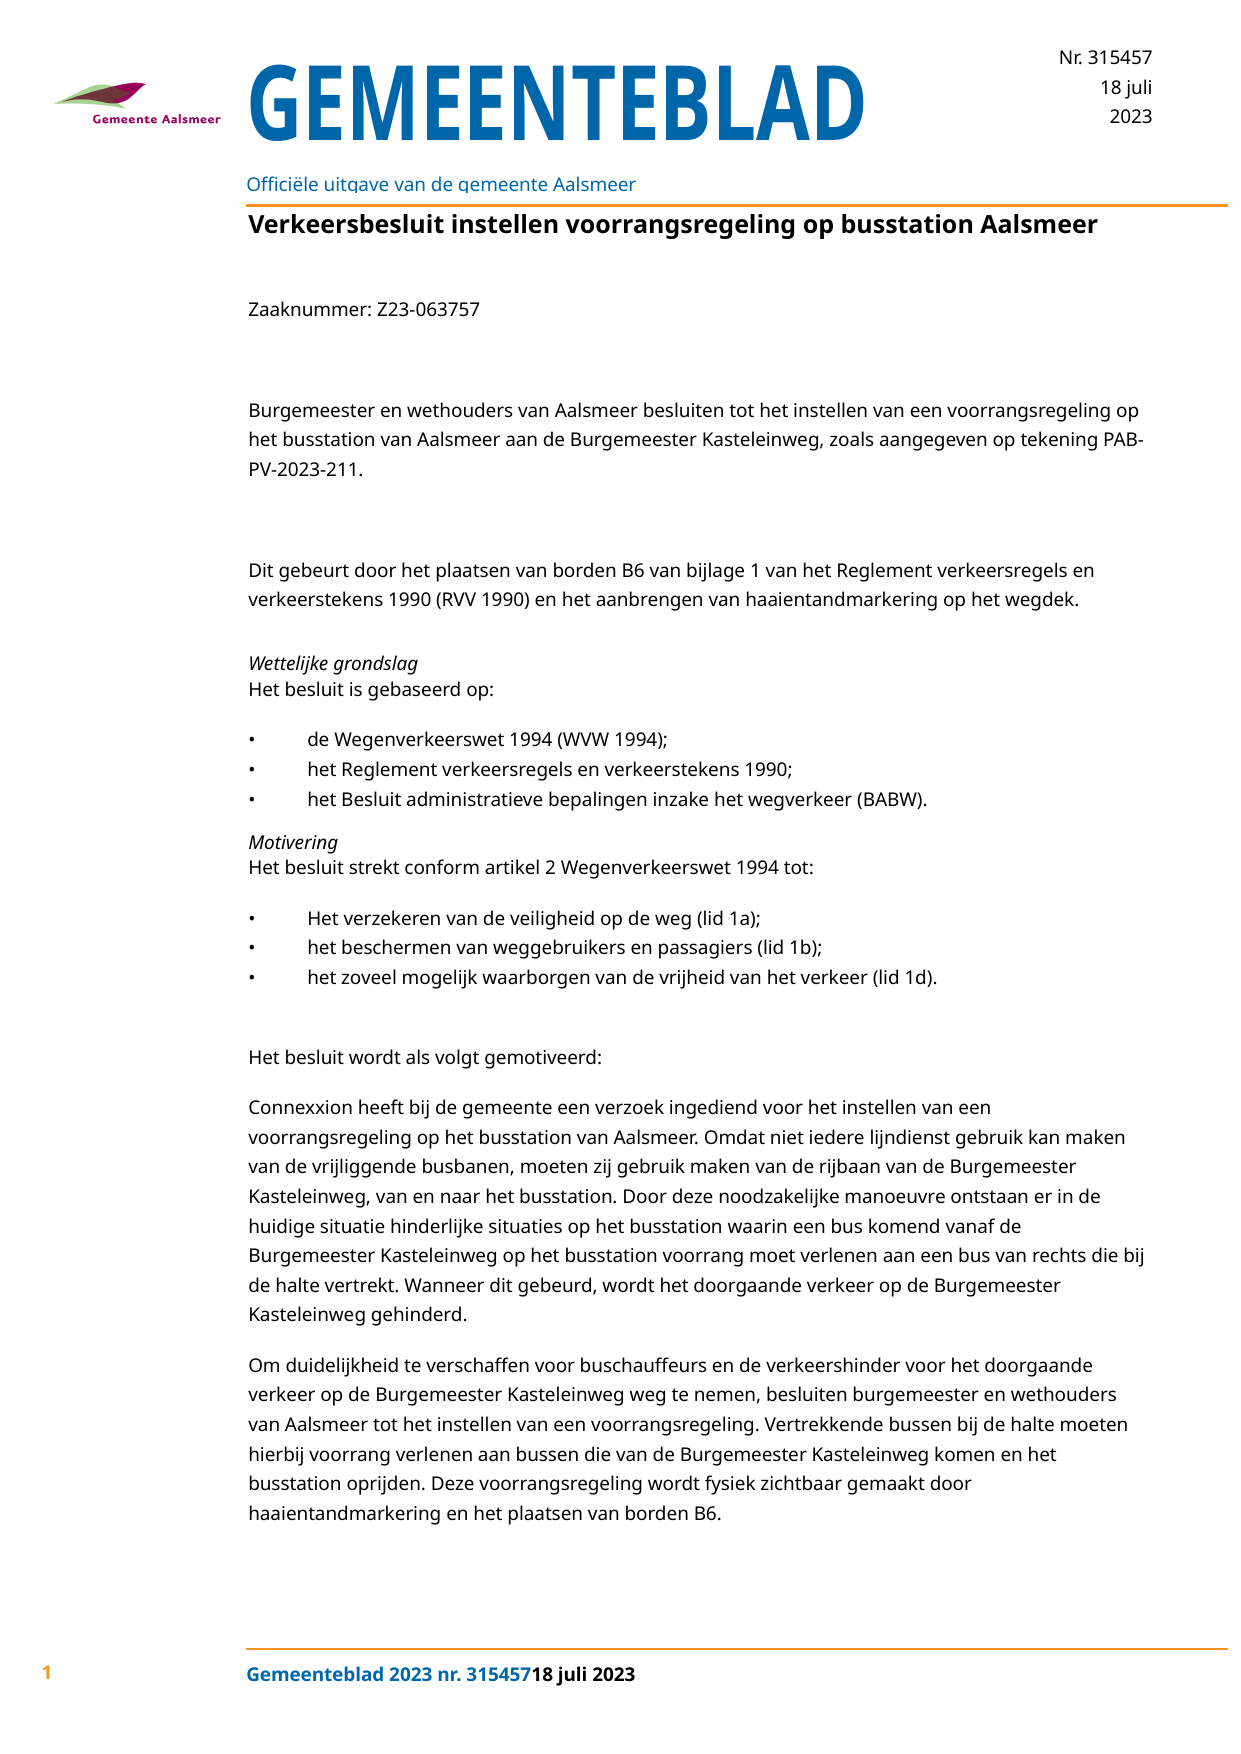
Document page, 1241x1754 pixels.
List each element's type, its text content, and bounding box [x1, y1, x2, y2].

text Connexxion heeft bij de gemeente een verzoek ingediend voor het instellen van een voorrangsregeling op het busstation van Aalsmeer. Omdat niet iedere lijndienst gebruik kan maken van de vrijliggende busbanen, moeten zij gebruik maken van de rijbaan van de Burgemeester Kasteleinweg, van en naar het busstation. Door deze noodzakelijke manoeuvre ontstaan er in de huidige situatie hinderlijke situaties op het busstation waarin een bus komend vanaf de Burgemeester Kasteleinweg op het busstation voorrang moet verlenen aan een bus van rechts die bij de halte vertrekt. Wanneer dit gebeurd, wordt het doorgaande verkeer op de Burgemeester Kasteleinweg gehinderd. [248, 1094, 1152, 1327]
text Motivering [248, 829, 1152, 854]
text Verkeersbesluit instellen voorrangsregeling op busstation Aalsmeer [248, 207, 1152, 241]
text Het besluit strekt conform artikel 2 Wegenverkeerswet 1994 tot: [248, 854, 1152, 880]
text Burgemeester en wethouders van Aalsmeer besluiten tot het instellen van een voorrangsregeling op het busstation van Aalsmeer aan de Burgemeester Kasteleinweg, zoals aangegeven op tekening PAB-PV-2023-211. [248, 397, 1152, 482]
list het Besluit administratieve bepalingen inzake het wegverkeer (BABW). [248, 786, 1152, 811]
list de Wegenverkeerswet 1994 (WVW 1994); [248, 727, 1152, 752]
text Om duidelijkheid te verschaffen voor buschauffeurs en de verkeershinder voor het doorgaande verkeer op de Burgemeester Kasteleinweg weg te nemen, besluiten burgemeester en wethouders van Aalsmeer tot het instellen van een voorrangsregeling. Vertrekkende bussen bij de halte moeten hierbij voorrang verlenen aan bussen die van de Burgemeester Kasteleinweg komen en het busstation oprijden. Deze voorrangsregeling wordt fysiek zichtbaar gemaakt door haaientandmarkering en het plaatsen van borden B6. [248, 1352, 1152, 1526]
list het beschermen van weggebruikers en passagiers (lid 1b); [248, 934, 1152, 960]
text Wettelijke grondslag [248, 650, 1152, 676]
list het zoveel mogelijk waarborgen van de vrijheid van het verkeer (lid 1d). [248, 964, 1152, 990]
list Het verzekeren van de veiligheid op de weg (lid 1a); [248, 905, 1152, 931]
list het Reglement verkeersregels en verkeerstekens 1990; [248, 756, 1152, 782]
picture [41, 47, 231, 172]
text Zaaknummer: Z23-063757 [248, 296, 1152, 322]
text Het besluit is gebaseerd op: [248, 676, 1152, 702]
text Dit gebeurt door het plaatsen van borden B6 van bijlage 1 van het Reglement verkeersregels en verkeerstekens 1990 (RVV 1990) en het aanbrengen van haaientandmarkering op het wegdek. [248, 557, 1152, 612]
text Het besluit wordt als volgt gemotiveerd: [248, 1044, 1152, 1070]
